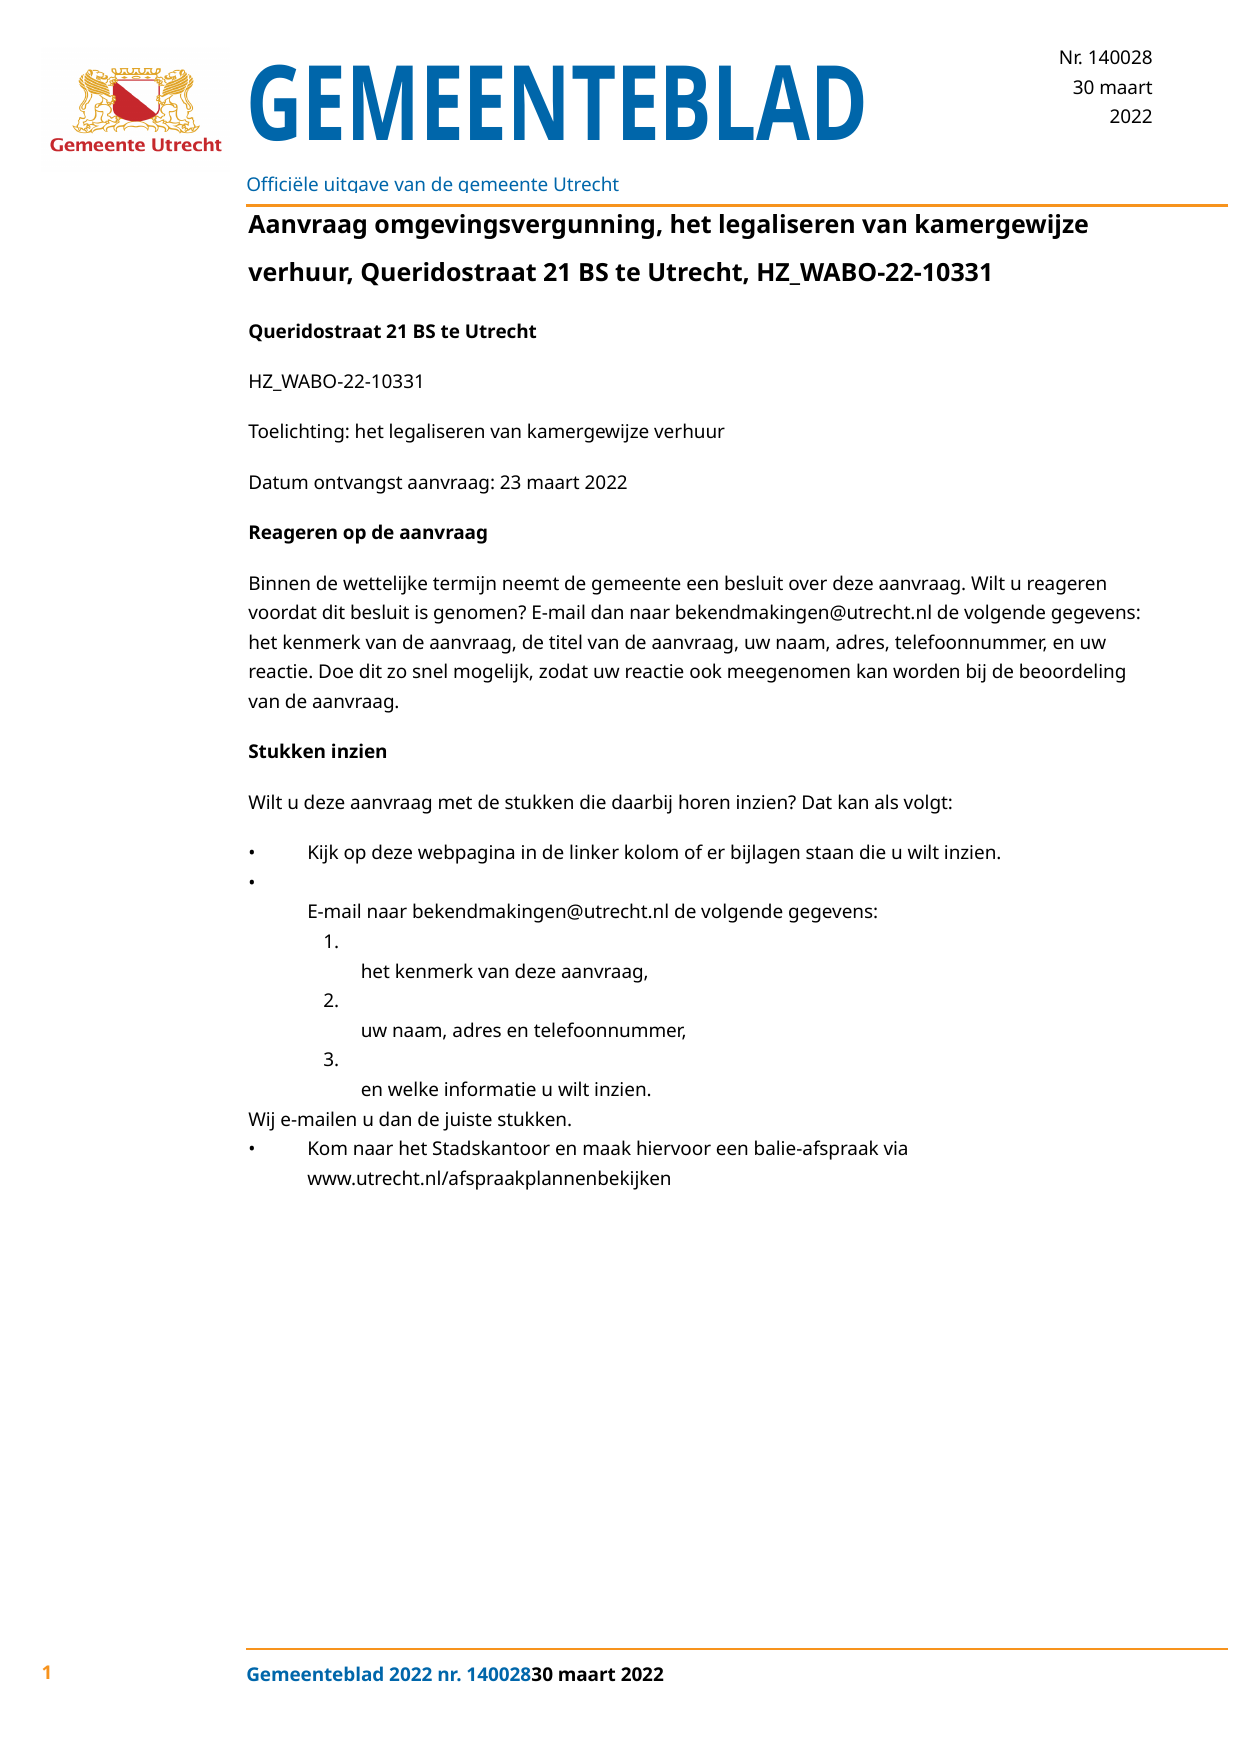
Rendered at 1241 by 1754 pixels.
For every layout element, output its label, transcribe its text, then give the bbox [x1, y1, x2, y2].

text Stukken inzien [248, 739, 1152, 764]
list Kijk op deze webpagina in de linker kolom of er bijlagen staan die u wilt inzien. [248, 839, 1152, 865]
text Reageren op de aanvraag [248, 519, 1152, 545]
list E-mail naar bekendmakingen@utrecht.nl de volgende gegevens: [248, 899, 1152, 924]
text Datum ontvangst aanvraag: 23 maart 2022 [248, 469, 1152, 495]
picture [41, 47, 231, 172]
text Wij e-mailen u dan de juiste stukken. [248, 1106, 1152, 1132]
text HZ_WABO-22-10331 [248, 368, 1152, 394]
text Queridostraat 21 BS te Utrecht [248, 318, 1152, 344]
list en welke informatie u wilt inzien. [323, 1076, 1152, 1102]
text Toelichting: het legaliseren van kamergewijze verhuur [248, 419, 1152, 444]
list Kom naar het Stadskantoor en maak hiervoor een balie-afspraak via www.utrecht.nl/afspraakplannenbekijken [248, 1135, 1152, 1191]
text Wilt u deze aanvraag met de stukken die daarbij horen inzien? Dat kan als volgt: [248, 789, 1152, 815]
list uw naam, adres en telefoonnummer, [323, 1017, 1152, 1043]
text Aanvraag omgevingsvergunning, het legaliseren van kamergewijze verhuur, Queridostraat 21 BS te Utrecht, HZ_WABO-22-10331 [248, 207, 1152, 288]
list het kenmerk van deze aanvraag, [323, 958, 1152, 984]
text Binnen de wettelijke termijn neemt de gemeente een besluit over deze aanvraag. Wilt u reageren voordat dit besluit is genomen? E-mail dan naar bekendmakingen@utrecht.nl de volgende gegevens: het kenmerk van de aanvraag, de titel van de aanvraag, uw naam, adres, telefoonnummer, en uw reactie. Doe dit zo snel mogelijk, zodat uw reactie ook meegenomen kan worden bij de beoordeling van de aanvraag. [248, 570, 1152, 714]
